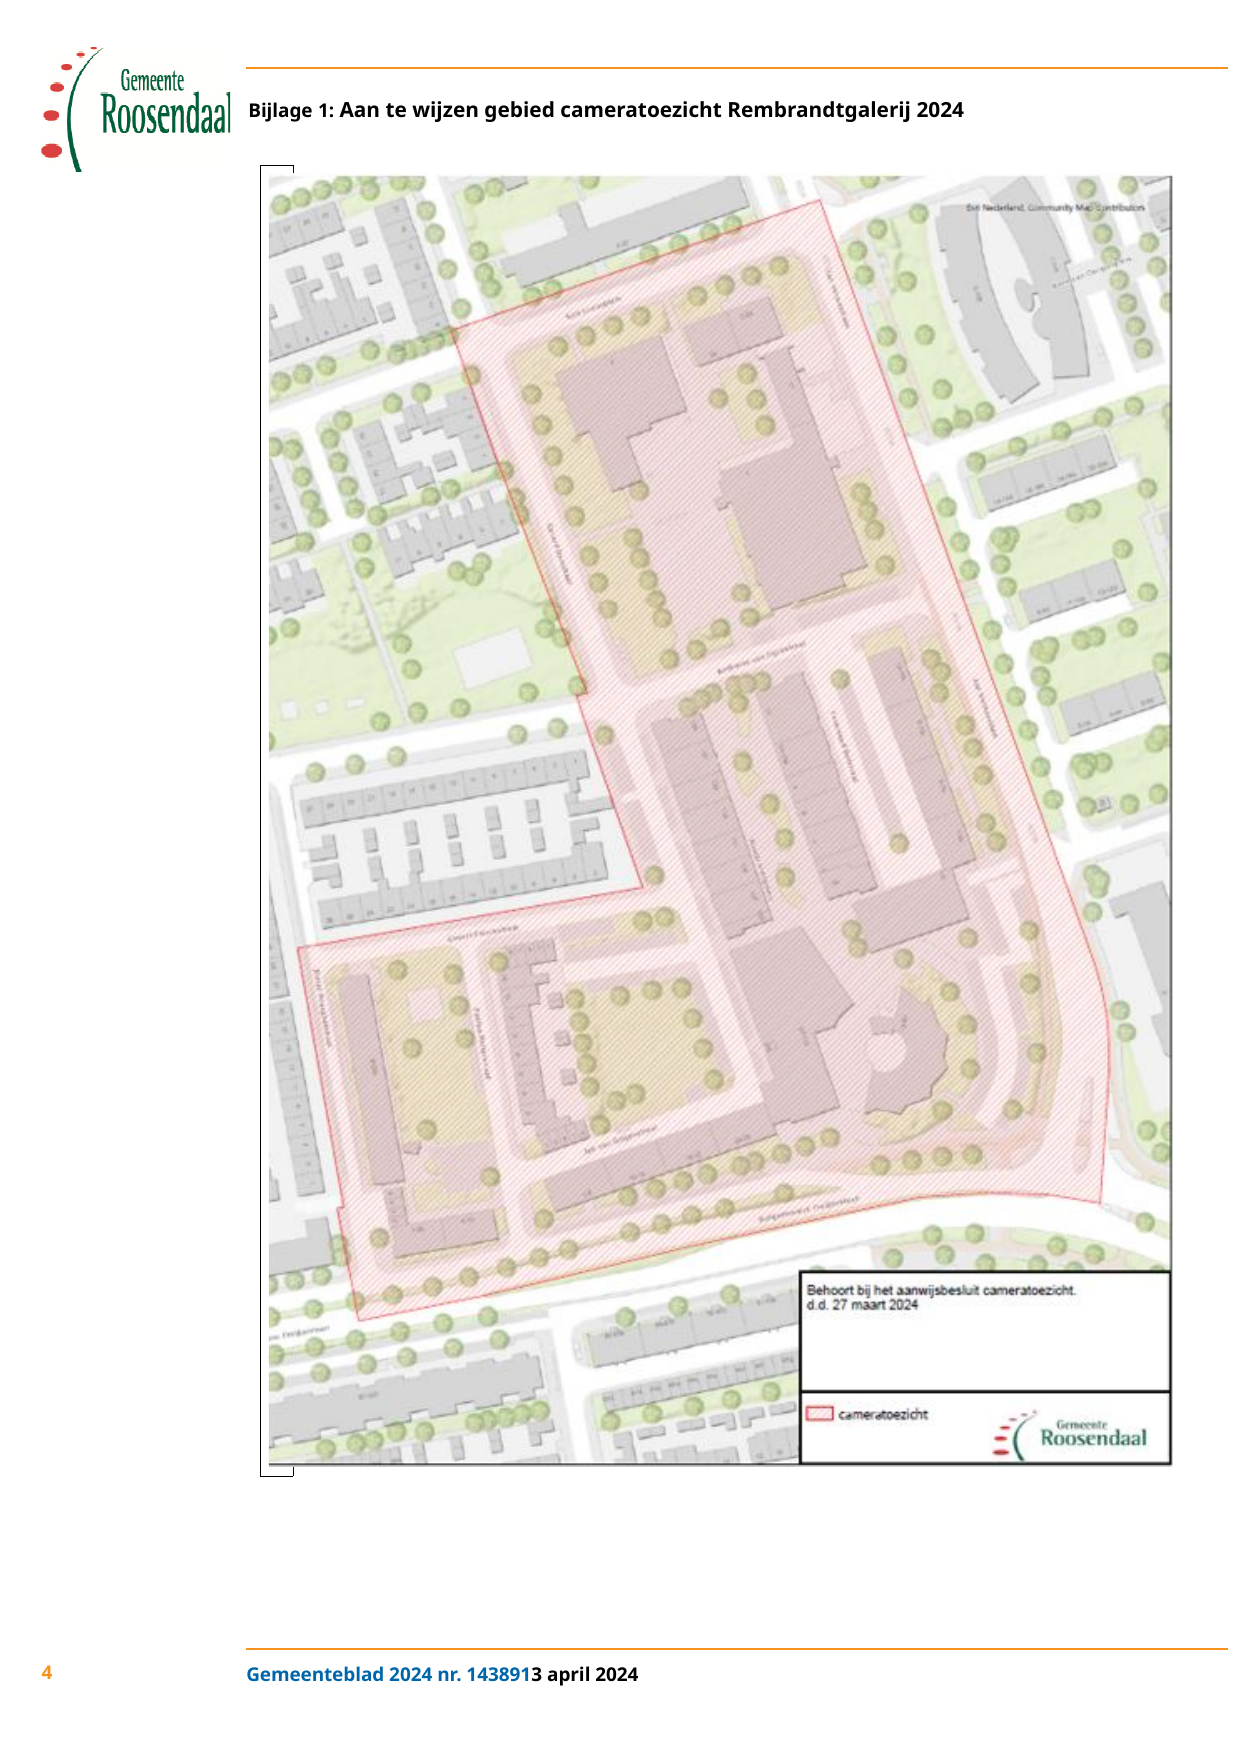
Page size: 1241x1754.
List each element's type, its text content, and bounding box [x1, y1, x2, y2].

text Bijlage 1: Aan te wijzen gebied cameratoezicht Rembrandtgalerij 2024 [248, 95, 1152, 123]
picture [268, 173, 1173, 1467]
picture [41, 47, 231, 172]
